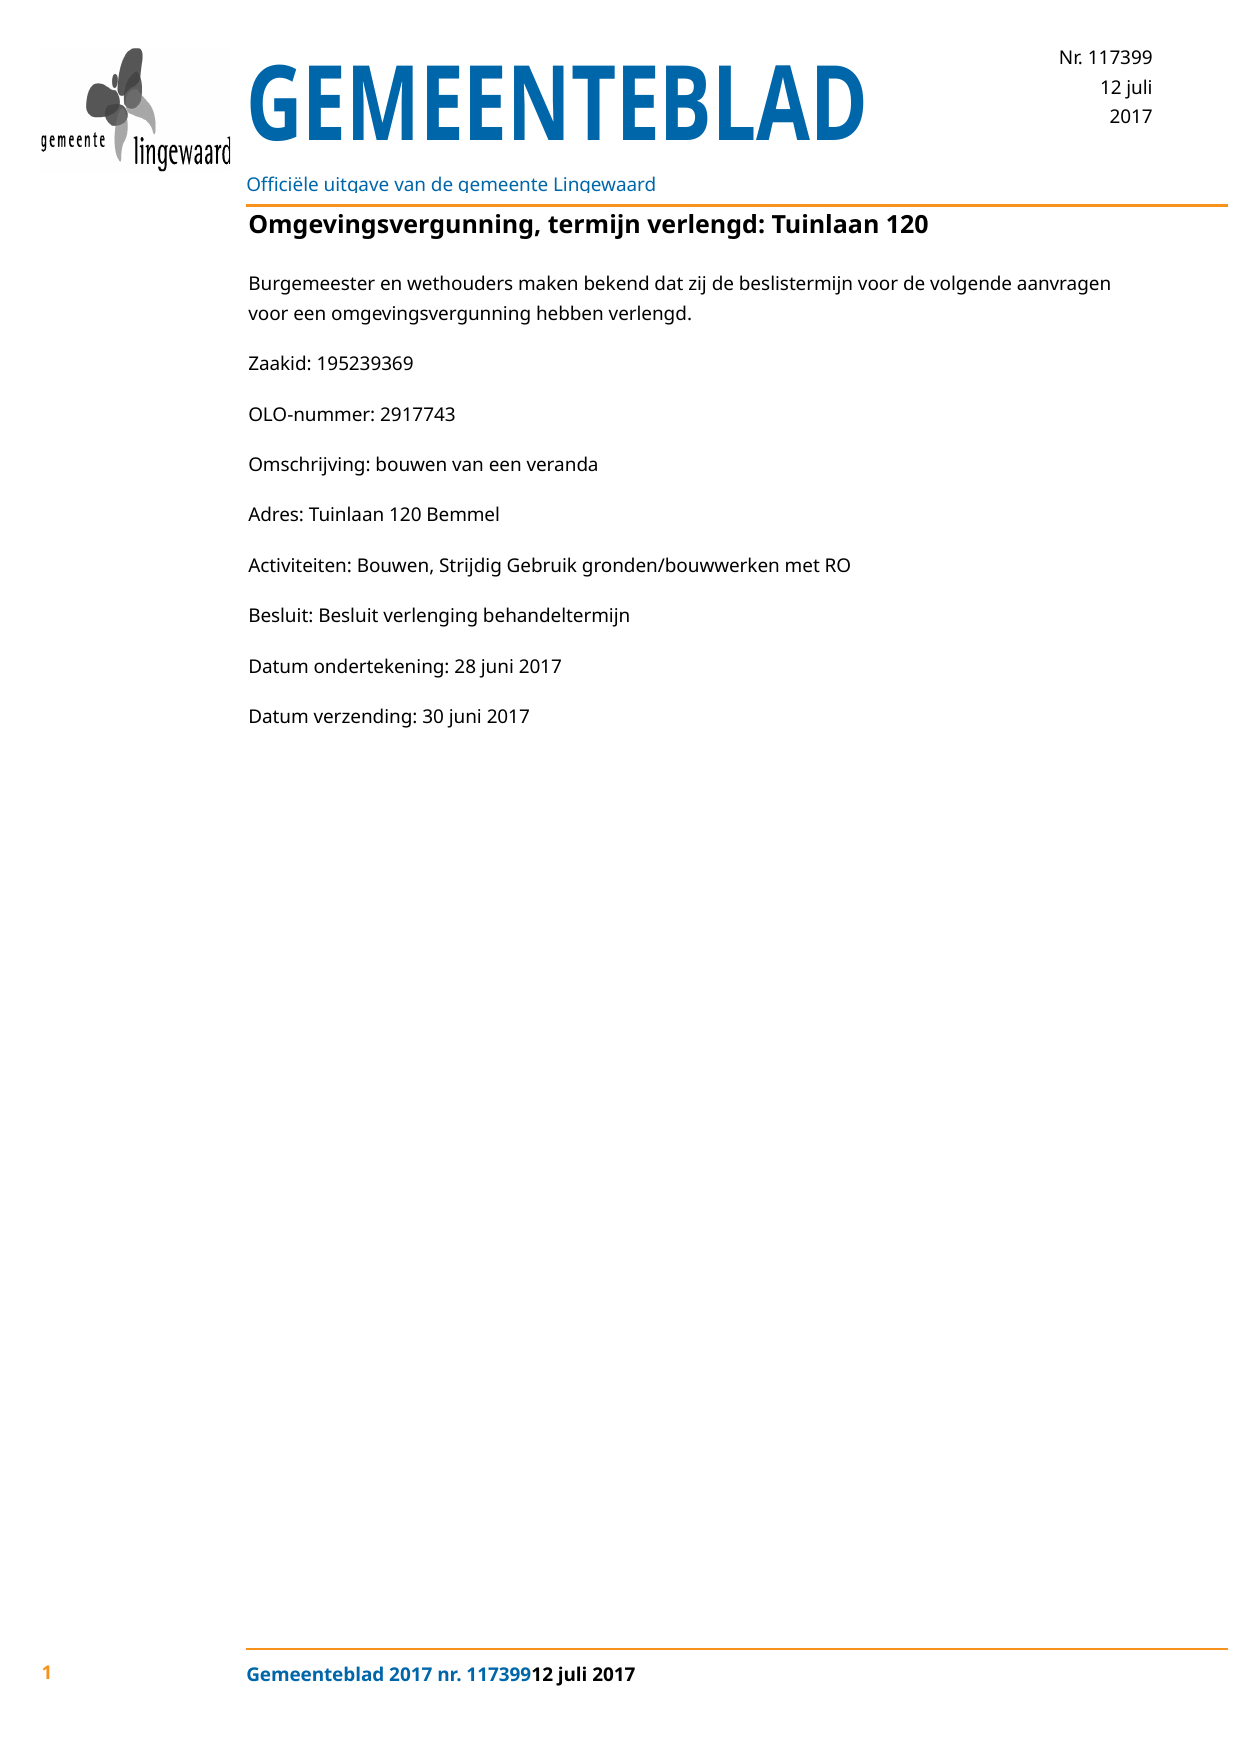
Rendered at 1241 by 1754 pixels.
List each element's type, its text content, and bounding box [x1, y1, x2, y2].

picture [41, 47, 231, 172]
text Zaakid: 195239369 [248, 350, 1152, 376]
text Datum ondertekening: 28 juni 2017 [248, 653, 1152, 678]
text Burgemeester en wethouders maken bekend dat zij de beslistermijn voor de volgende aanvragen voor een omgevingsvergunning hebben verlengd. [248, 270, 1152, 326]
text Omschrijving: bouwen van een veranda [248, 451, 1152, 477]
text OLO-nummer: 2917743 [248, 401, 1152, 426]
text Omgevingsvergunning, termijn verlengd: Tuinlaan 120 [248, 207, 1152, 241]
text Datum verzending: 30 juni 2017 [248, 703, 1152, 729]
text Activiteiten: Bouwen, Strijdig Gebruik gronden/bouwwerken met RO [248, 552, 1152, 578]
text Adres: Tuinlaan 120 Bemmel [248, 502, 1152, 527]
text Besluit: Besluit verlenging behandeltermijn [248, 602, 1152, 628]
